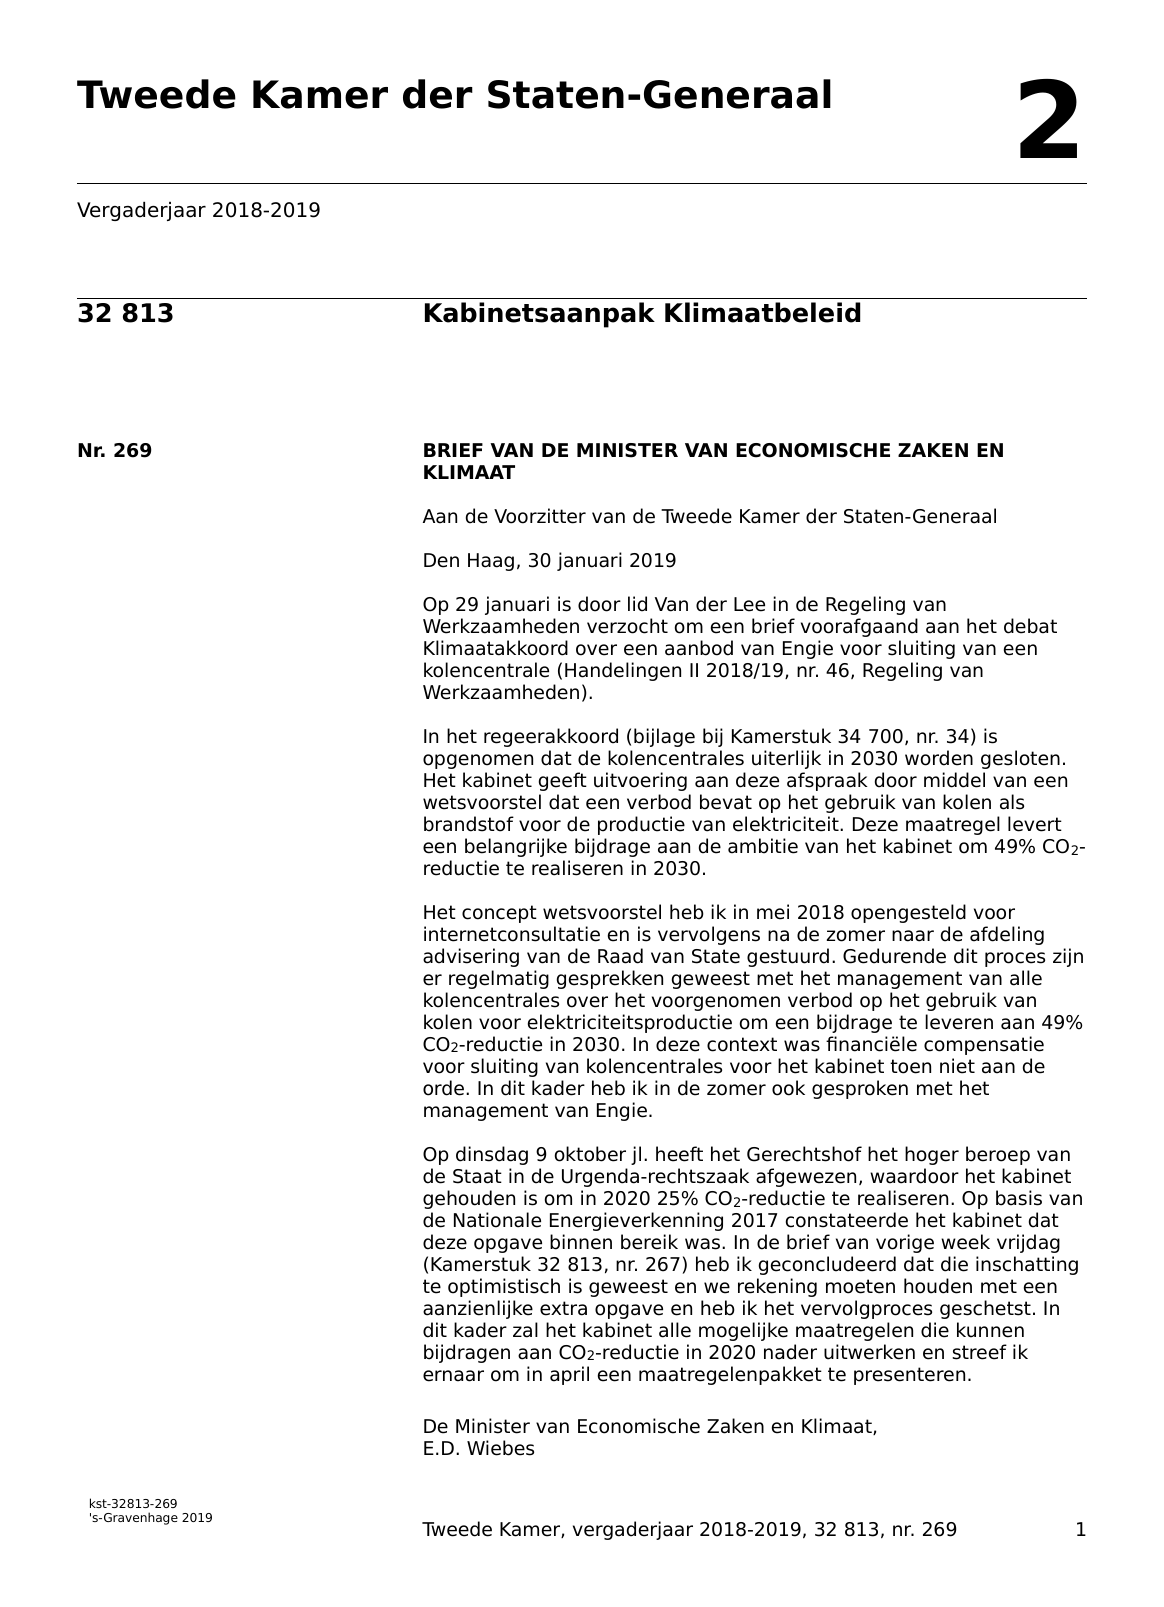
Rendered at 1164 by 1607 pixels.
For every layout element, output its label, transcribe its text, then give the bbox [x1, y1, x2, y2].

text In het regeerakkoord (bijlage bij Kamerstuk 34 700, nr. 34) is opgenomen dat de kolencentrales uiterlijk in 2030 worden gesloten. Het kabinet geeft uitvoering aan deze afspraak door middel van een wetsvoorstel dat een verbod bevat op het gebruik van kolen als brandstof voor de productie van elektriciteit. Deze maatregel levert een belangrijke bijdrage aan de ambitie van het kabinet om 49% CO2-reductie te realiseren in 2030. [422, 726, 1087, 880]
table_cell Vergaderjaar 2018-2019 [77, 184, 1087, 298]
text Aan de Voorzitter van de Tweede Kamer der Staten-Generaal [422, 506, 1087, 528]
subtitle Nr. 269 BRIEF VAN DE MINISTER VAN ECONOMISCHE ZAKEN EN KLIMAAT [77, 440, 1087, 484]
text Den Haag, 30 januari 2019 [422, 550, 1087, 572]
subtitle 32 813 Kabinetsaanpak Klimaatbeleid [77, 299, 1087, 329]
table_header 2 [886, 59, 1087, 183]
table_header Tweede Kamer der Staten-Generaal [77, 59, 886, 183]
text Op dinsdag 9 oktober jl. heeft het Gerechtshof het hoger beroep van de Staat in de Urgenda-rechtszaak afgewezen, waardoor het kabinet gehouden is om in 2020 25% CO2-reductie te realiseren. Op basis van de Nationale Energieverkenning 2017 constateerde het kabinet dat deze opgave binnen bereik was. In de brief van vorige week vrijdag (Kamerstuk 32 813, nr. 267) heb ik geconcludeerd dat die inschatting te optimistisch is geweest en we rekening moeten houden met een aanzienlijke extra opgave en heb ik het vervolgproces geschetst. In dit kader zal het kabinet alle mogelijke maatregelen die kunnen bijdragen aan CO2-reductie in 2020 nader uitwerken en streef ik ernaar om in april een maatregelenpakket te presenteren. [422, 1144, 1087, 1386]
text 's-Gravenhage 2019 [88, 1511, 323, 1525]
text Op 29 januari is door lid Van der Lee in de Regeling van Werkzaamheden verzocht om een brief voorafgaand aan het debat Klimaatakkoord over een aanbod van Engie voor sluiting van een kolencentrale (Handelingen II 2018/19, nr. 46, Regeling van Werkzaamheden). [422, 594, 1087, 704]
text kst-32813-269 [88, 1497, 323, 1511]
text Het concept wetsvoorstel heb ik in mei 2018 opengesteld voor internetconsultatie en is vervolgens na de zomer naar de afdeling advisering van de Raad van State gestuurd. Gedurende dit proces zijn er regelmatig gesprekken geweest met het management van alle kolencentrales over het voorgenomen verbod op het gebruik van kolen voor elektriciteitsproductie om een bijdrage te leveren aan 49% CO2-reductie in 2030. In deze context was financiële compensatie voor sluiting van kolencentrales voor het kabinet toen niet aan de orde. In dit kader heb ik in de zomer ook gesproken met het management van Engie. [422, 902, 1087, 1122]
text De Minister van Economische Zaken en Klimaat, E.D. Wiebes [422, 1416, 1087, 1460]
